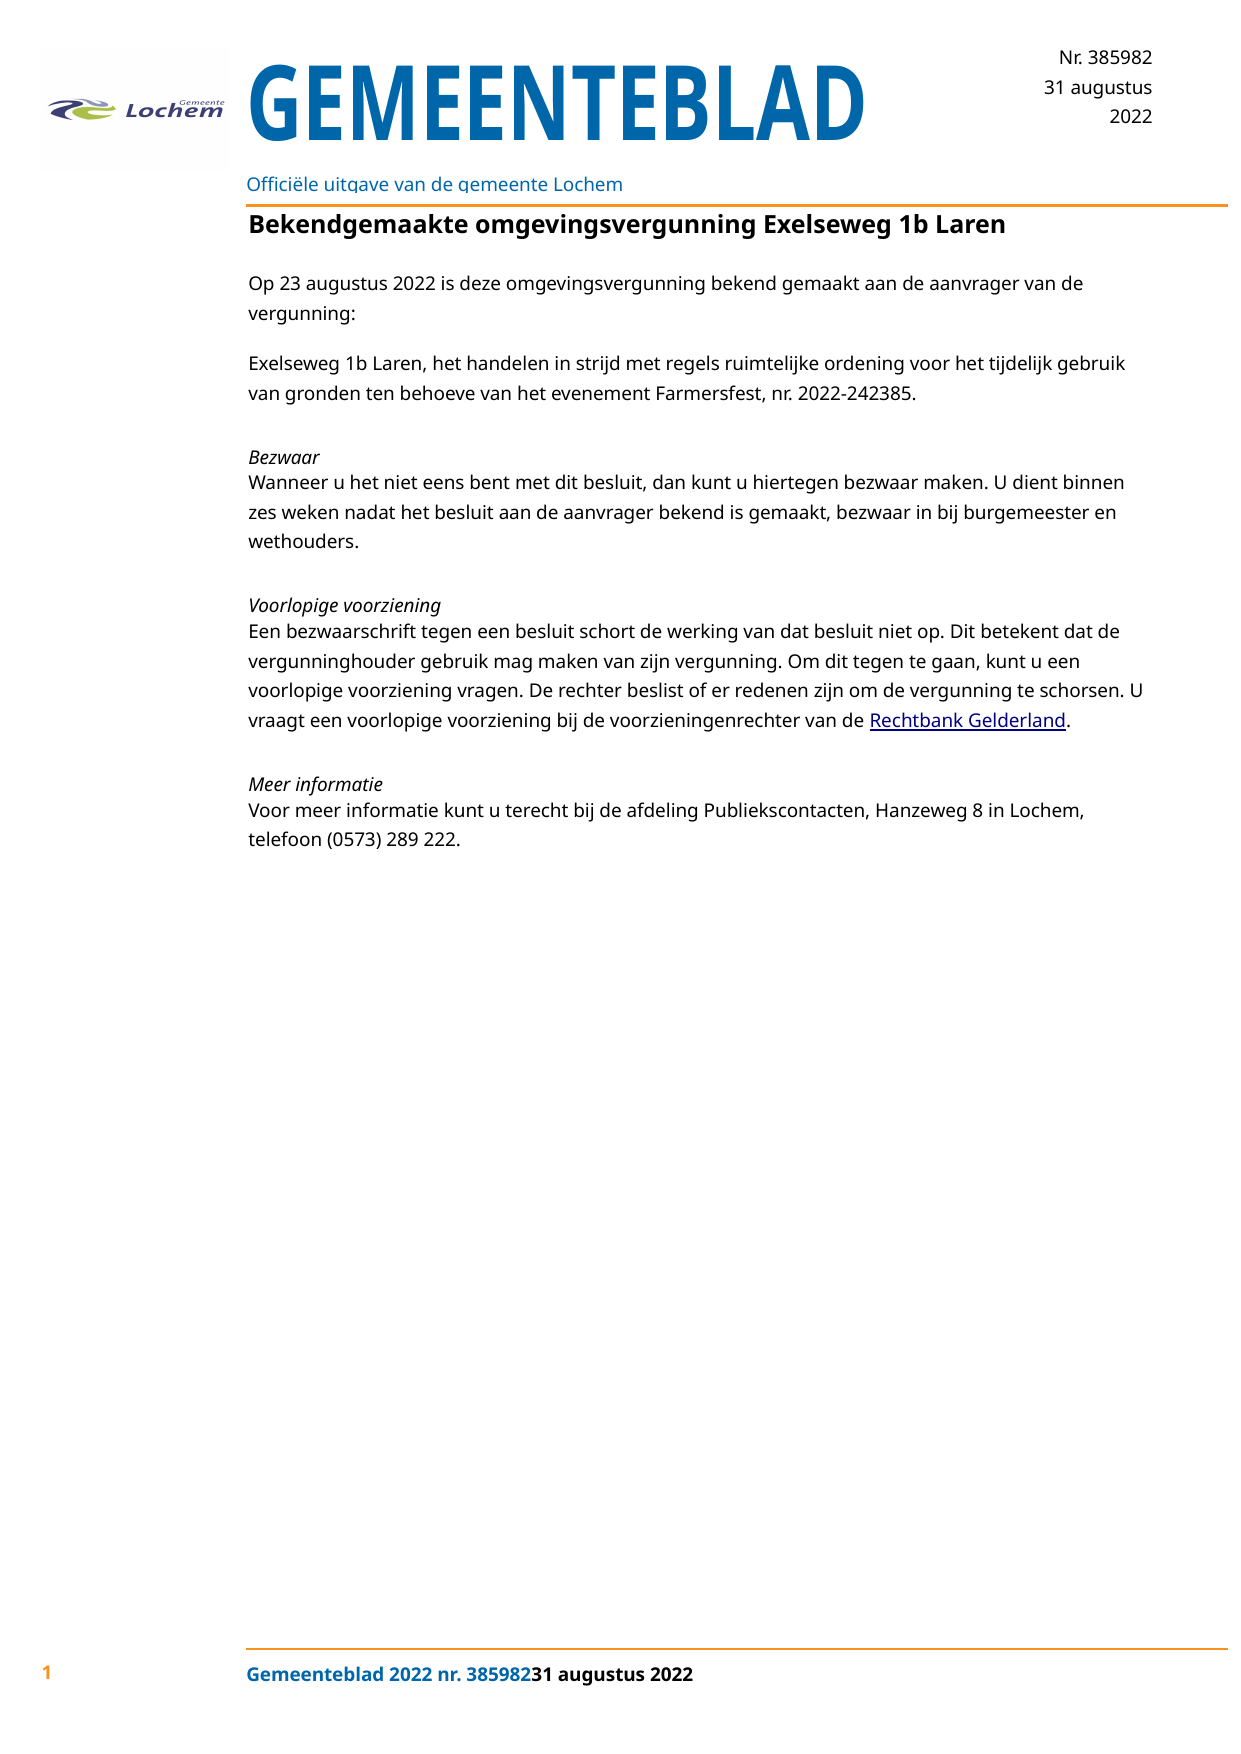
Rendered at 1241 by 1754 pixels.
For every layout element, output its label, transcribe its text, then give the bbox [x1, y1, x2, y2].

text Voor meer informatie kunt u terecht bij de afdeling Publiekscontacten, Hanzeweg 8 in Lochem, telefoon (0573) 289 222. [248, 797, 1152, 852]
text Een bezwaarschrift tegen een besluit schort de werking van dat besluit niet op. Dit betekent dat de vergunninghouder gebruik mag maken van zijn vergunning. Om dit tegen te gaan, kunt u een voorlopige voorziening vragen. De rechter beslist of er redenen zijn om de vergunning te schorsen. U vraagt een voorlopige voorziening bij de voorzieningenrechter van de Rechtbank Gelderland. [248, 618, 1152, 733]
text Bekendgemaakte omgevingsvergunning Exelseweg 1b Laren [248, 207, 1152, 241]
text Bezwaar [248, 444, 1152, 469]
text Op 23 augustus 2022 is deze omgevingsvergunning bekend gemaakt aan de aanvrager van de vergunning: [248, 270, 1152, 326]
text Exelseweg 1b Laren, het handelen in strijd met regels ruimtelijke ordening voor het tijdelijk gebruik van gronden ten behoeve van het evenement Farmersfest, nr. 2022-242385. [248, 350, 1152, 406]
text Voorlopige voorziening [248, 593, 1152, 618]
text Wanneer u het niet eens bent met dit besluit, dan kunt u hiertegen bezwaar maken. U dient binnen zes weken nadat het besluit aan de aanvrager bekend is gemaakt, bezwaar in bij burgemeester en wethouders. [248, 469, 1152, 554]
picture [41, 47, 231, 172]
text Meer informatie [248, 771, 1152, 797]
